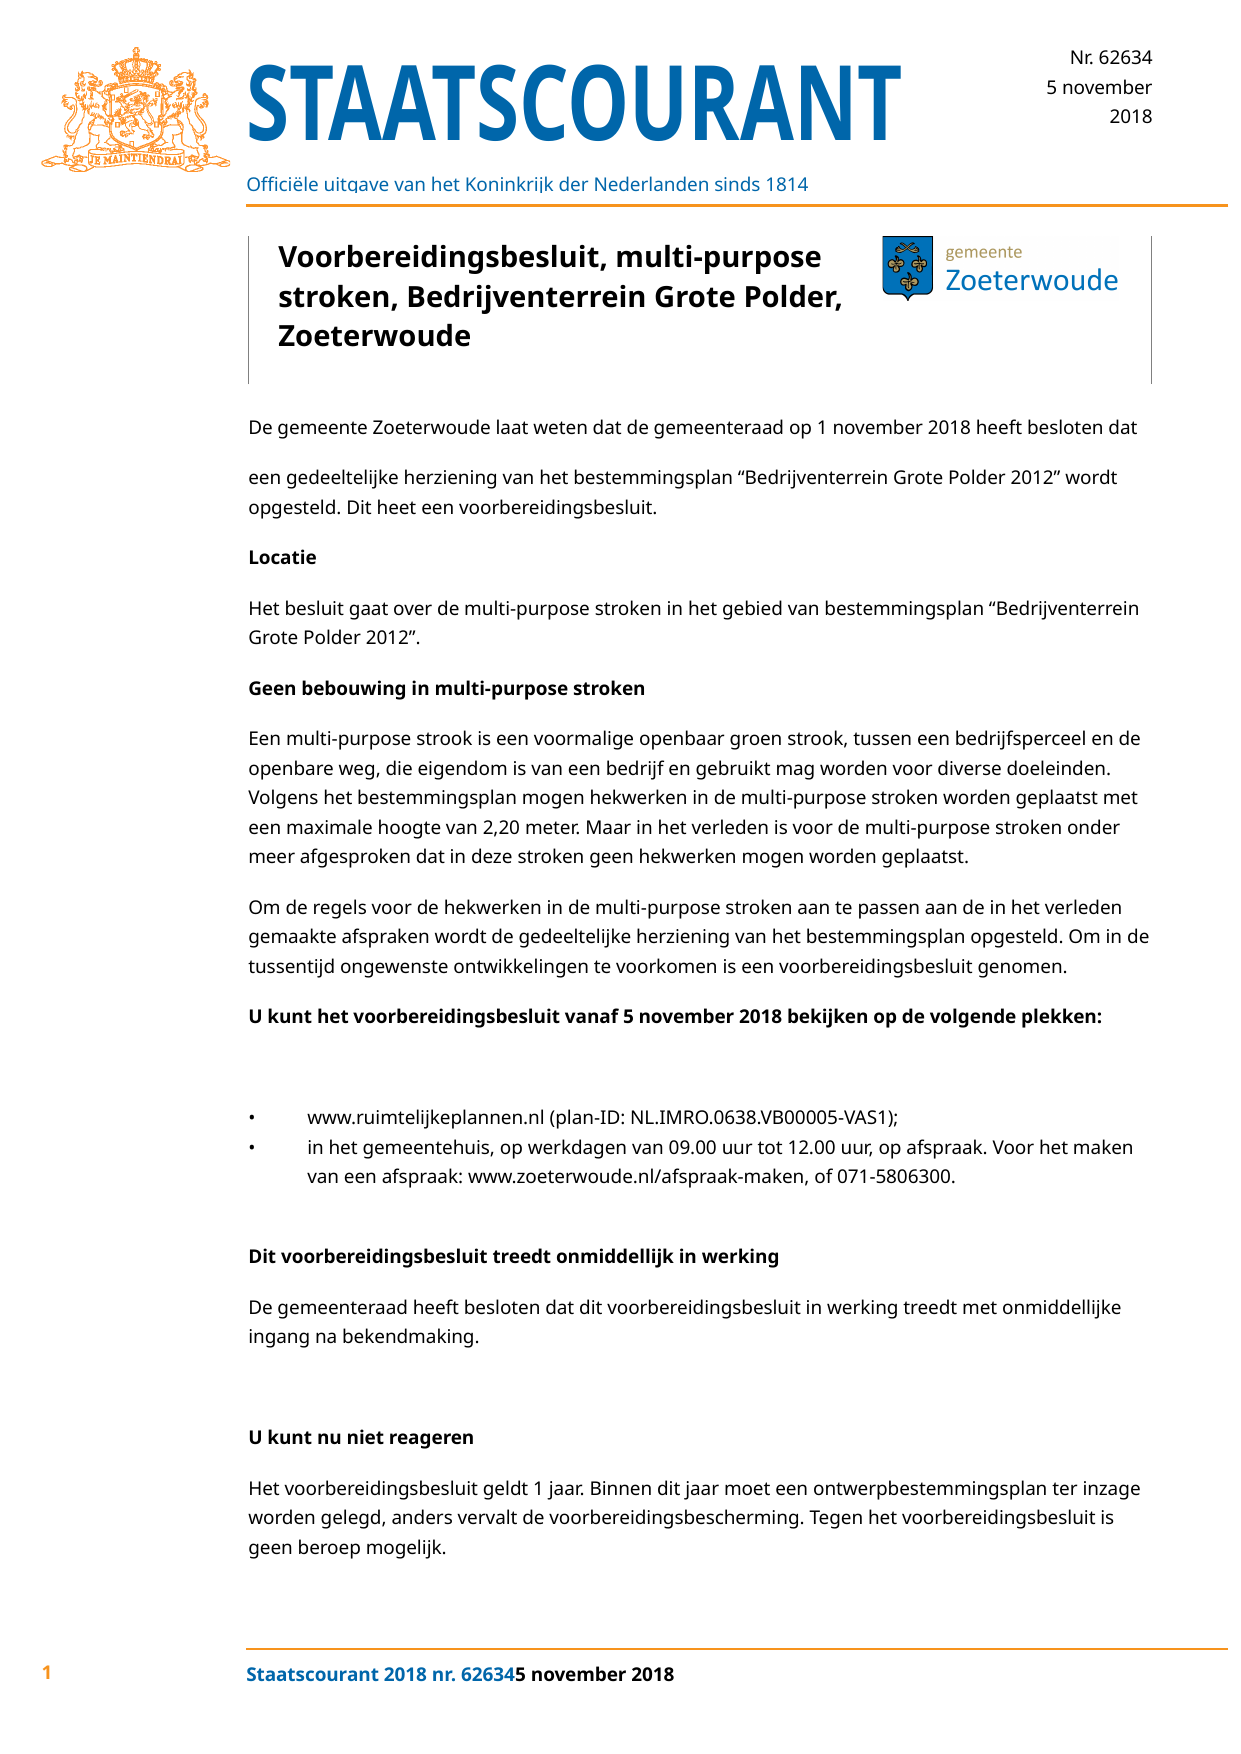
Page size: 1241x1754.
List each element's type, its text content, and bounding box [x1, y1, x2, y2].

text Om de regels voor de hekwerken in de multi-purpose stroken aan te passen aan de in het verleden gemaakte afspraken wordt de gedeeltelijke herziening van het bestemmingsplan opgesteld. Om in de tussentijd ongewenste ontwikkelingen te voorkomen is een voorbereidingsbesluit genomen. [248, 894, 1152, 979]
text Locatie [248, 544, 1152, 570]
picture [41, 47, 231, 172]
text Dit voorbereidingsbesluit treedt onmiddellijk in werking [248, 1243, 1152, 1269]
list in het gemeentehuis, op werkdagen van 09.00 uur tot 12.00 uur, op afspraak. Voor het maken van een afspraak: www.zoeterwoude.nl/afspraak-maken, of 071-5806300. [248, 1134, 1152, 1189]
text Het besluit gaat over de multi-purpose stroken in het gebied van bestemmingsplan “Bedrijventerrein Grote Polder 2012”. [248, 595, 1152, 650]
text De gemeente Zoeterwoude laat weten dat de gemeenteraad op 1 november 2018 heeft besloten dat [248, 414, 1152, 440]
picture [882, 236, 1119, 301]
text een gedeeltelijke herziening van het bestemmingsplan “Bedrijventerrein Grote Polder 2012” wordt opgesteld. Dit heet een voorbereidingsbesluit. [248, 464, 1152, 520]
text Geen bebouwing in multi-purpose stroken [248, 675, 1152, 701]
text U kunt het voorbereidingsbesluit vanaf 5 november 2018 bekijken op de volgende plekken: [248, 1003, 1152, 1029]
list www.ruimtelijkeplannen.nl (plan-ID: NL.IMRO.0638.VB00005-VAS1); [248, 1104, 1152, 1130]
text U kunt nu niet reageren [248, 1424, 1152, 1450]
table_header Voorbereidingsbesluit, multi-purpose stroken, Bedrijventerrein Grote Polder, Zoeterwoude [249, 236, 850, 384]
text De gemeenteraad heeft besloten dat dit voorbereidingsbesluit in werking treedt met onmiddellijke ingang na bekendmaking. [248, 1294, 1152, 1349]
text Een multi-purpose strook is een voormalige openbaar groen strook, tussen een bedrijfsperceel en de openbare weg, die eigendom is van een bedrijf en gebruikt mag worden voor diverse doeleinden. Volgens het bestemmingsplan mogen hekwerken in de multi-purpose stroken worden geplaatst met een maximale hoogte van 2,20 meter. Maar in het verleden is voor de multi-purpose stroken onder meer afgesproken dat in deze stroken geen hekwerken mogen worden geplaatst. [248, 725, 1152, 869]
text Het voorbereidingsbesluit geldt 1 jaar. Binnen dit jaar moet een ontwerpbestemmingsplan ter inzage worden gelegd, anders vervalt de voorbereidingsbescherming. Tegen het voorbereidingsbesluit is geen beroep mogelijk. [248, 1475, 1152, 1560]
table_header [850, 236, 1151, 384]
